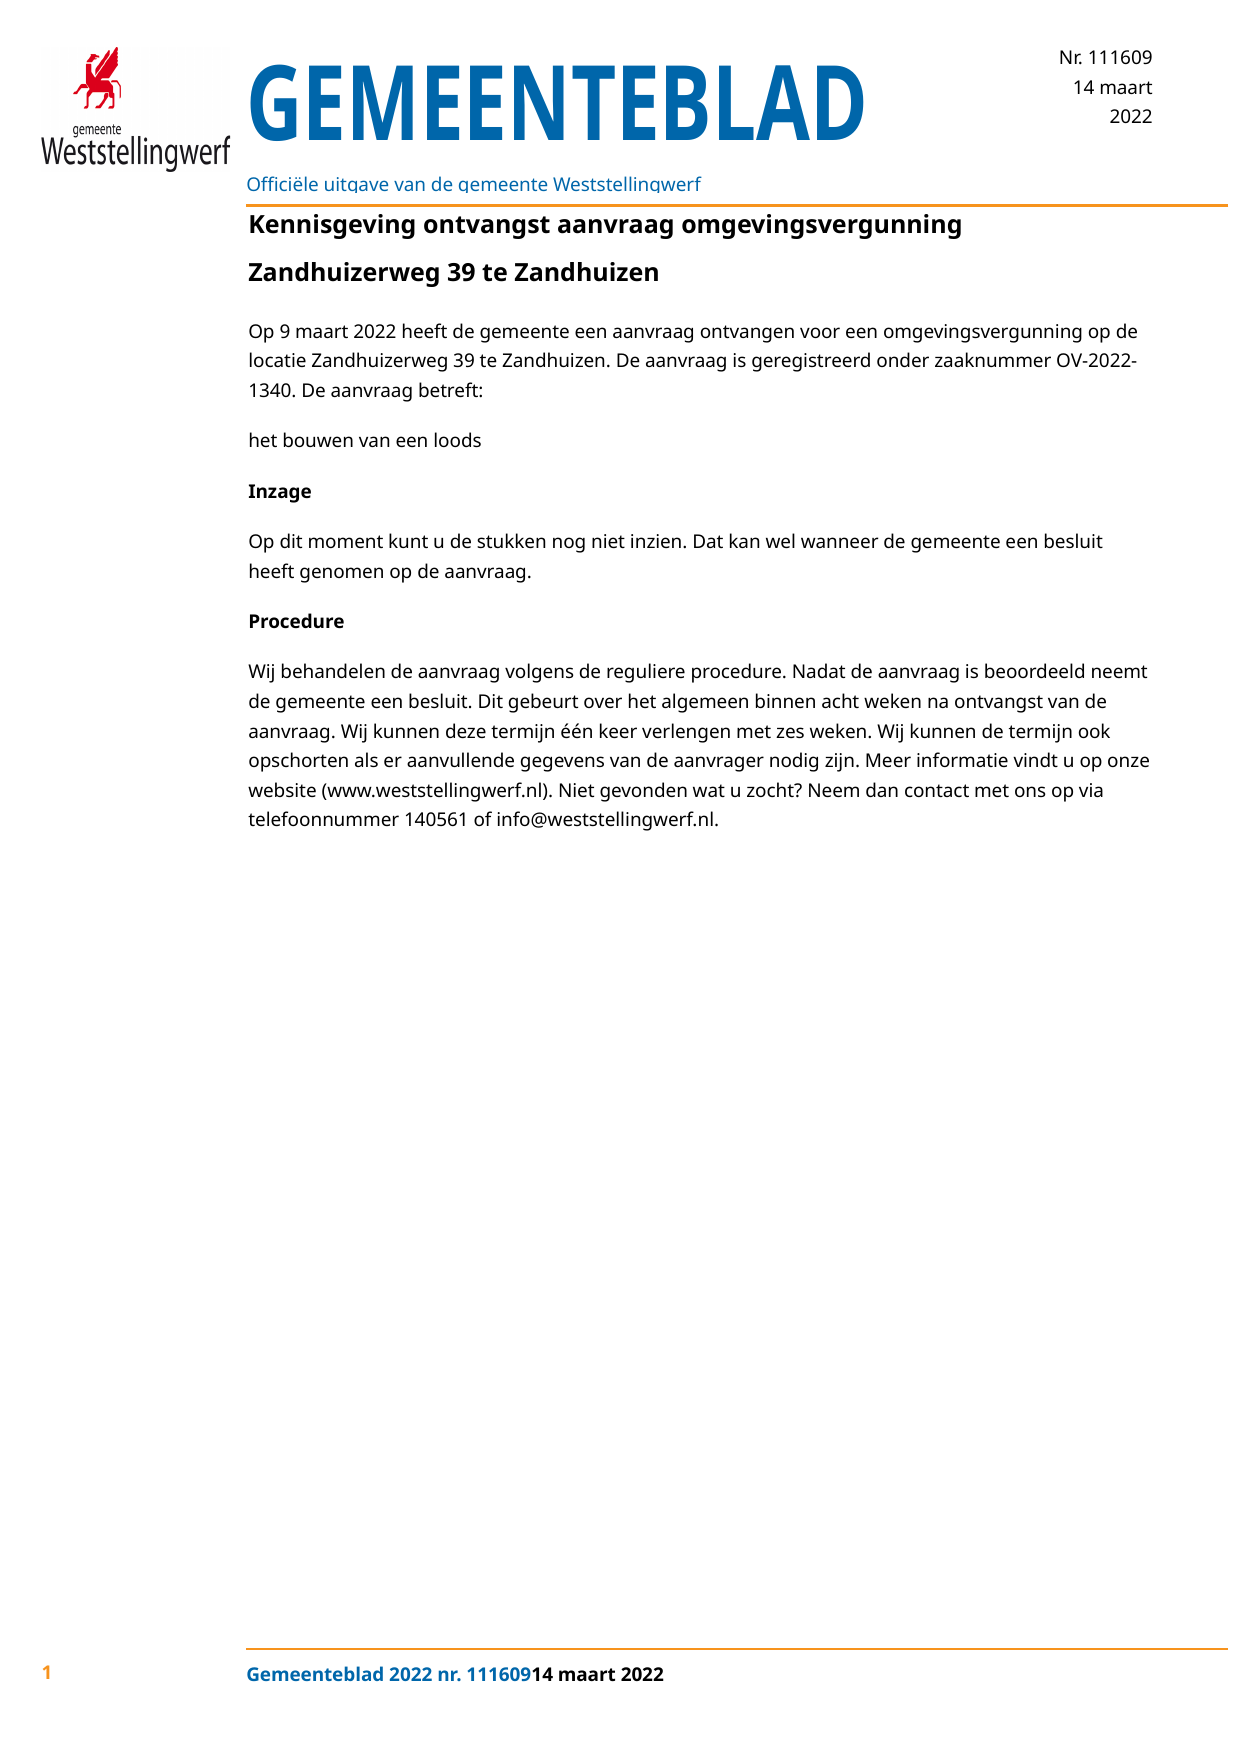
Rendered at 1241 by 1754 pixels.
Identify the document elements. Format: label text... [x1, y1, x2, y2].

text Procedure [248, 608, 1152, 634]
text Op dit moment kunt u de stukken nog niet inzien. Dat kan wel wanneer de gemeente een besluit heeft genomen op de aanvraag. [248, 528, 1152, 584]
text Inzage [248, 478, 1152, 504]
text Op 9 maart 2022 heeft de gemeente een aanvraag ontvangen voor een omgevingsvergunning op de locatie Zandhuizerweg 39 te Zandhuizen. De aanvraag is geregistreerd onder zaaknummer OV-2022-1340. De aanvraag betreft: [248, 318, 1152, 403]
picture [41, 47, 231, 172]
text het bouwen van een loods [248, 427, 1152, 453]
text Kennisgeving ontvangst aanvraag omgevingsvergunning Zandhuizerweg 39 te Zandhuizen [248, 207, 1152, 288]
text Wij behandelen de aanvraag volgens de reguliere procedure. Nadat de aanvraag is beoordeeld neemt de gemeente een besluit. Dit gebeurt over het algemeen binnen acht weken na ontvangst van de aanvraag. Wij kunnen deze termijn één keer verlengen met zes weken. Wij kunnen de termijn ook opschorten als er aanvullende gegevens van de aanvrager nodig zijn. Meer informatie vindt u op onze website (www.weststellingwerf.nl). Niet gevonden wat u zocht? Neem dan contact met ons op via telefoonnummer 140561 of info@weststellingwerf.nl. [248, 659, 1152, 832]
